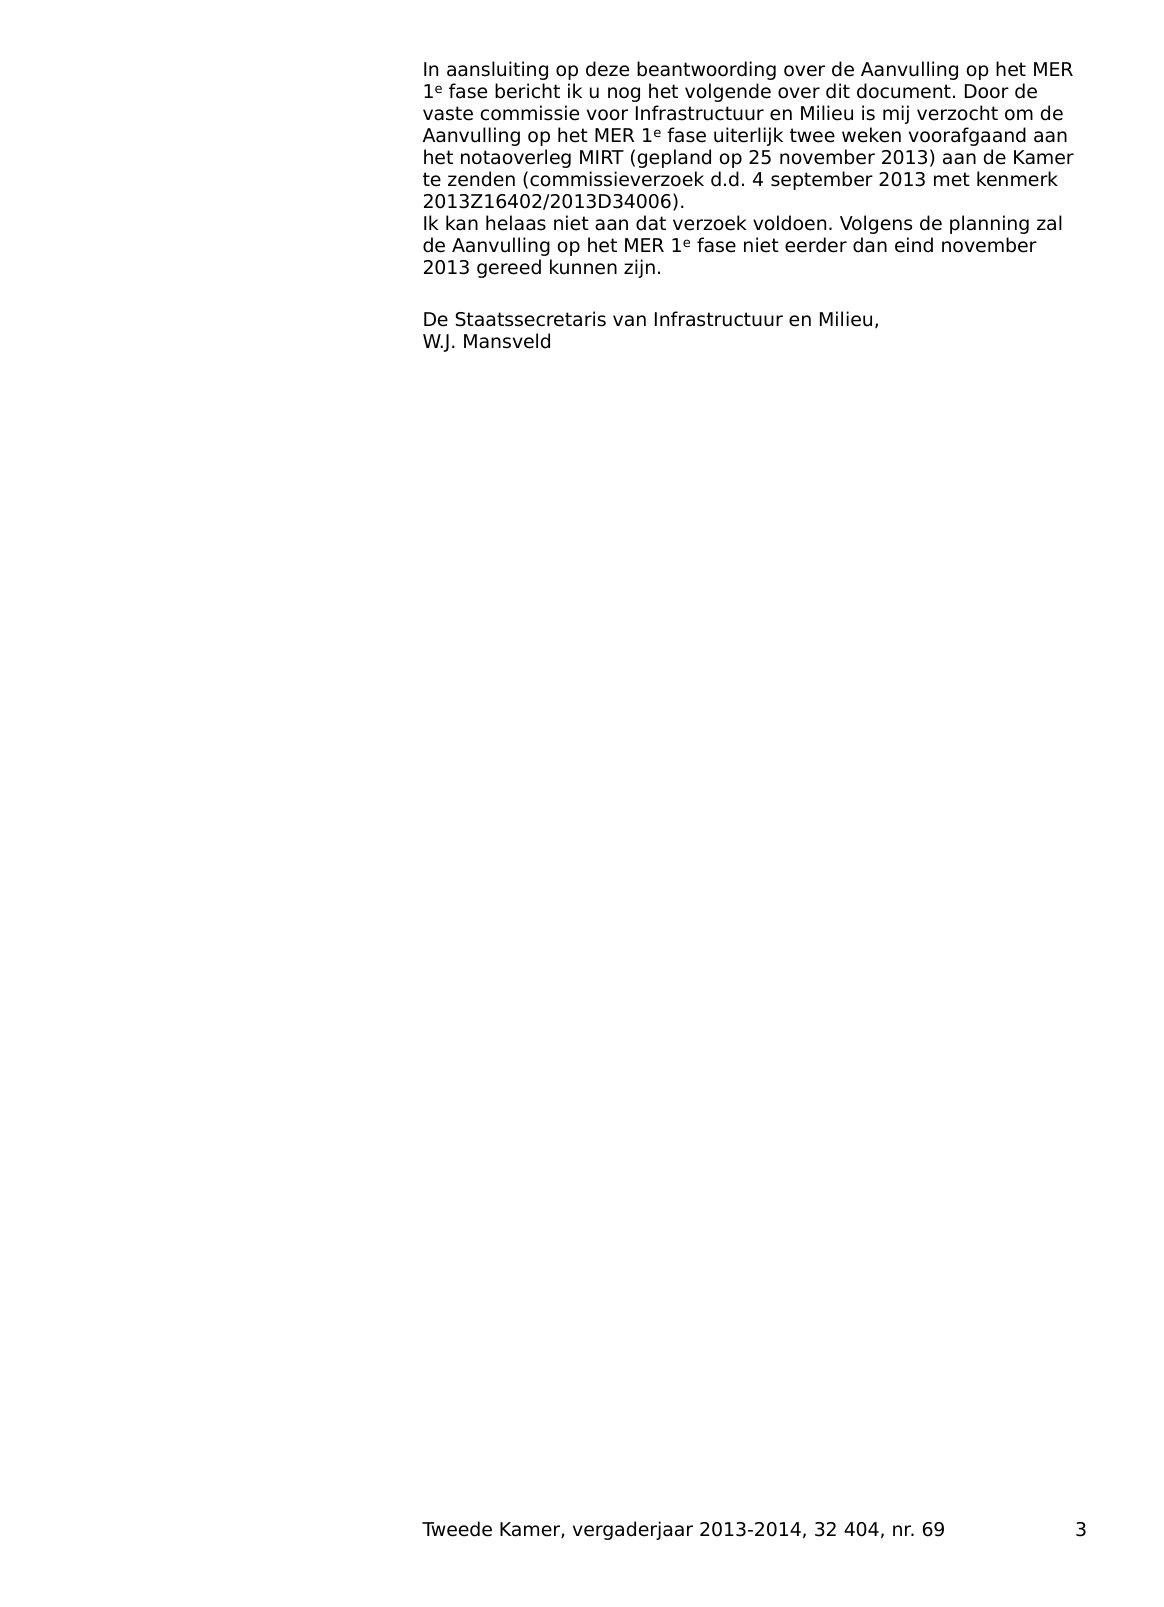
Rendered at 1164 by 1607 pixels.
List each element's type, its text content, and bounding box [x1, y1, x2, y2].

text De Staatssecretaris van Infrastructuur en Milieu, W.J. Mansveld [422, 309, 1087, 353]
text In aansluiting op deze beantwoording over de Aanvulling op het MER 1e fase bericht ik u nog het volgende over dit document. Door de vaste commissie voor Infrastructuur en Milieu is mij verzocht om de Aanvulling op het MER 1e fase uiterlijk twee weken voorafgaand aan het notaoverleg MIRT (gepland op 25 november 2013) aan de Kamer te zenden (commissieverzoek d.d. 4 september 2013 met kenmerk 2013Z16402/2013D34006). [422, 59, 1087, 213]
text Ik kan helaas niet aan dat verzoek voldoen. Volgens de planning zal de Aanvulling op het MER 1e fase niet eerder dan eind november 2013 gereed kunnen zijn. [422, 213, 1087, 279]
